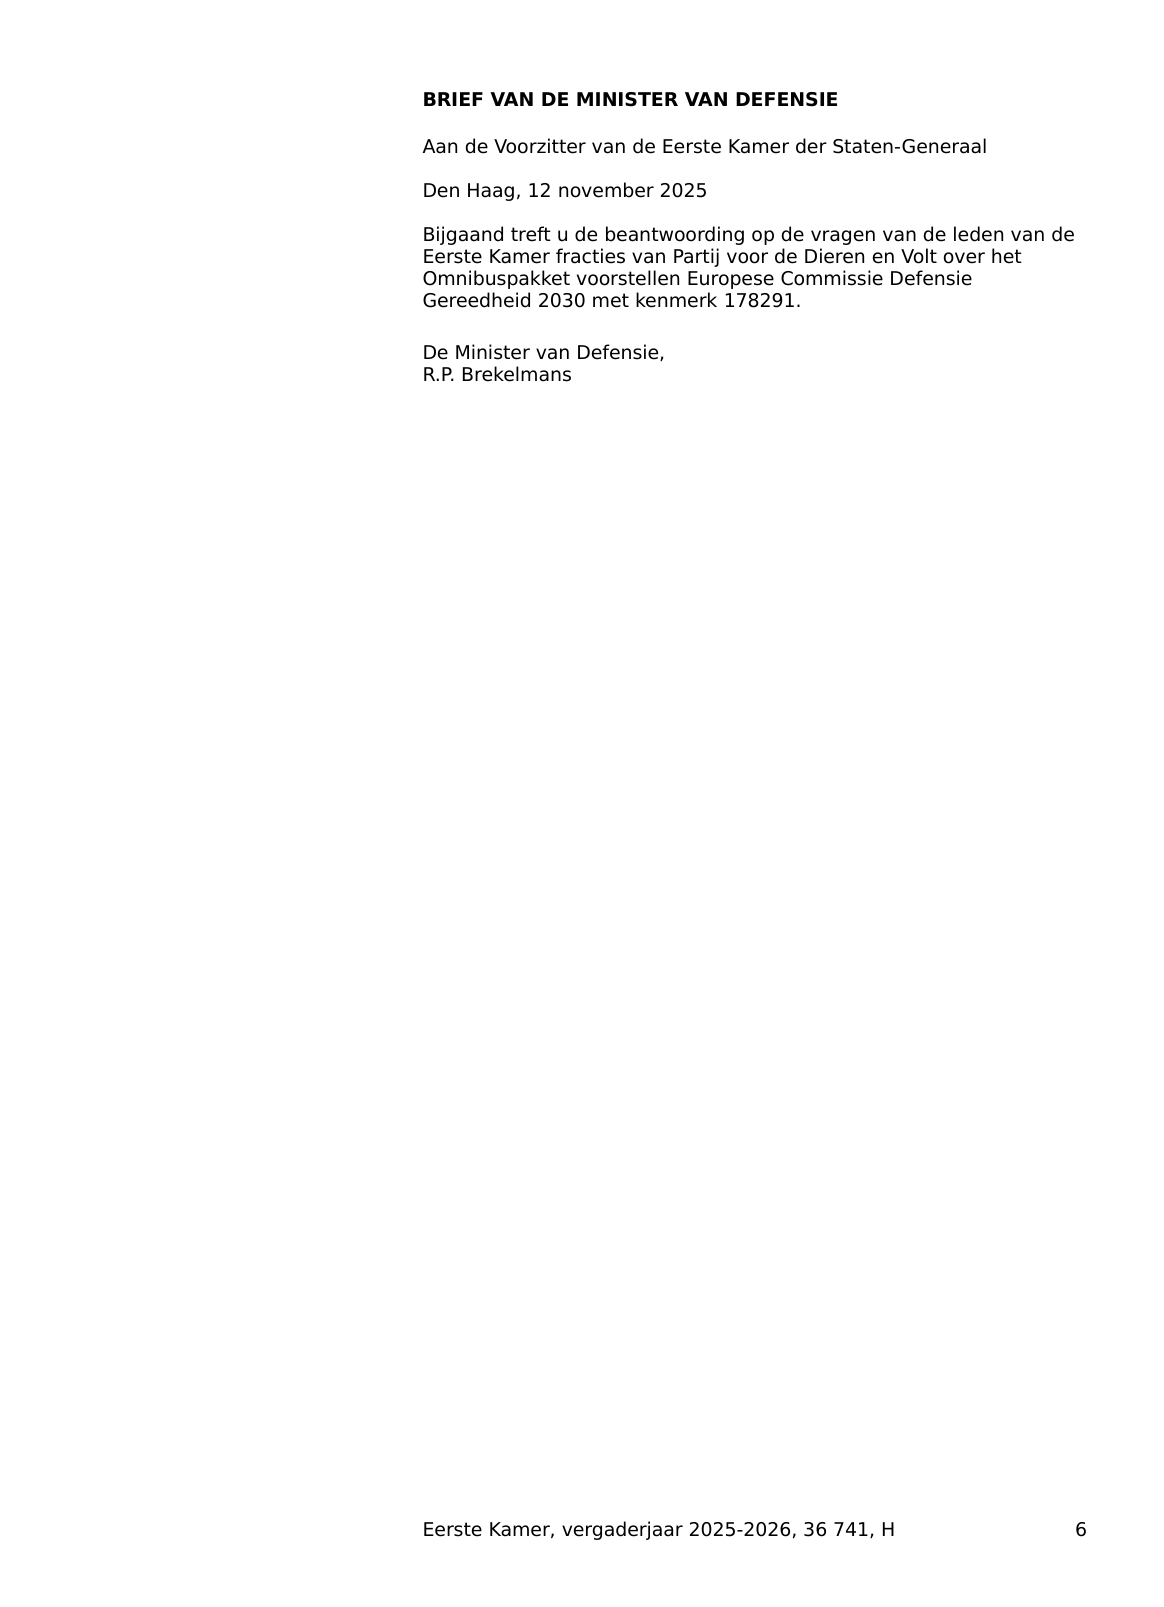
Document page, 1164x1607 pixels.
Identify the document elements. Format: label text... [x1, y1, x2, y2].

text Bijgaand treft u de beantwoording op de vragen van de leden van de Eerste Kamer fracties van Partij voor de Dieren en Volt over het Omnibuspakket voorstellen Europese Commissie Defensie Gereedheid 2030 met kenmerk 178291. [422, 224, 1087, 312]
text Den Haag, 12 november 2025 [422, 180, 1087, 202]
text De Minister van Defensie, R.P. Brekelmans [422, 342, 1087, 386]
text Aan de Voorzitter van de Eerste Kamer der Staten-Generaal [422, 136, 1087, 158]
subtitle BRIEF VAN DE MINISTER VAN DEFENSIE [422, 89, 1087, 111]
